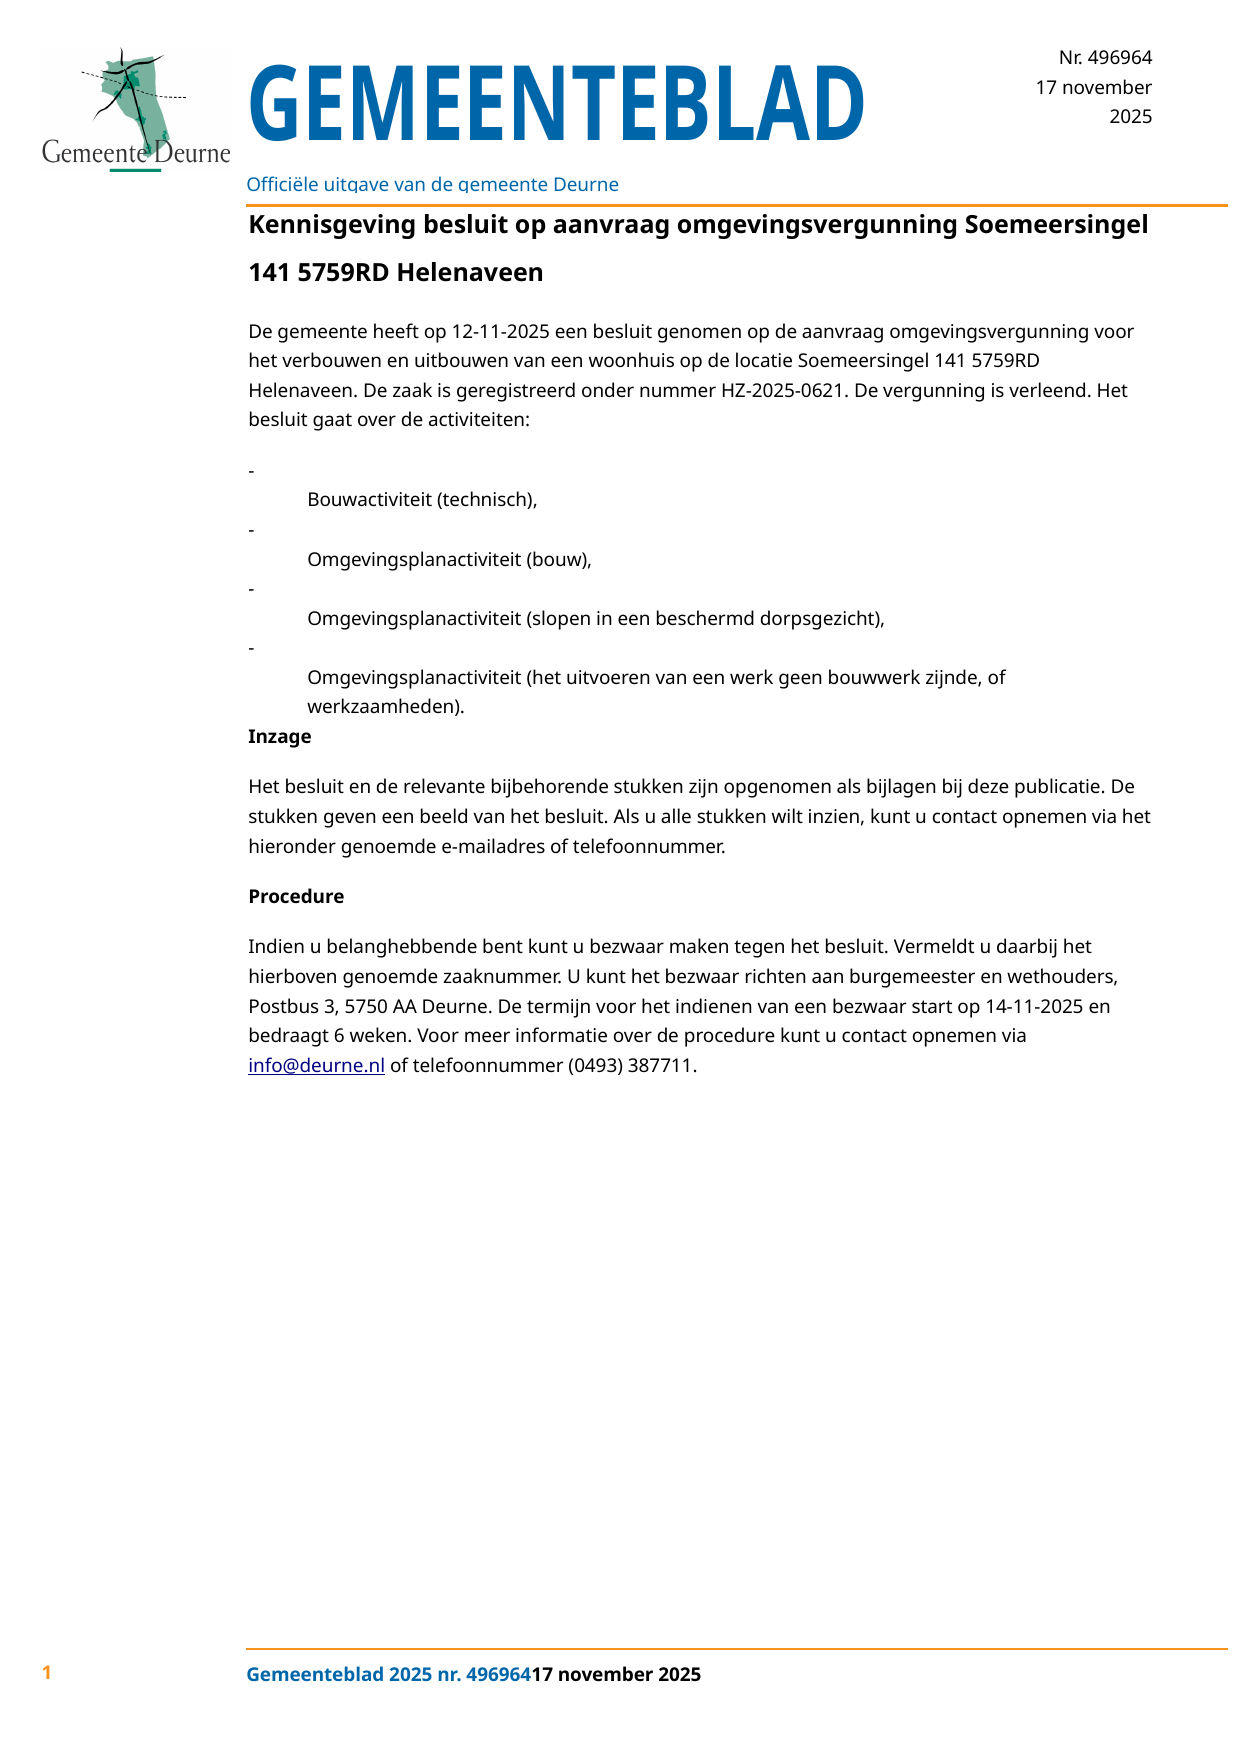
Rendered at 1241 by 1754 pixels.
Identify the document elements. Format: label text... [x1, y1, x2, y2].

text Kennisgeving besluit op aanvraag omgevingsvergunning Soemeersingel 141 5759RD Helenaveen [248, 207, 1152, 288]
picture [41, 47, 231, 172]
list Omgevingsplanactiviteit (bouw), [248, 546, 1152, 572]
list Bouwactiviteit (technisch), [248, 487, 1152, 512]
text Het besluit en de relevante bijbehorende stukken zijn opgenomen als bijlagen bij deze publicatie. De stukken geven een beeld van het besluit. Als u alle stukken wilt inzien, kunt u contact opnemen via het hieronder genoemde e-mailadres of telefoonnummer. [248, 774, 1152, 859]
text De gemeente heeft op 12-11-2025 een besluit genomen op de aanvraag omgevingsvergunning voor het verbouwen en uitbouwen van een woonhuis op de locatie Soemeersingel 141 5759RD Helenaveen. De zaak is geregistreerd onder nummer HZ-2025-0621. De vergunning is verleend. Het besluit gaat over de activiteiten: [248, 318, 1152, 432]
list Omgevingsplanactiviteit (het uitvoeren van een werk geen bouwwerk zijnde, of werkzaamheden). [248, 664, 1152, 719]
text Inzage [248, 723, 1152, 749]
list Omgevingsplanactiviteit (slopen in een beschermd dorpsgezicht), [248, 605, 1152, 631]
text Indien u belanghebbende bent kunt u bezwaar maken tegen het besluit. Vermeldt u daarbij het hierboven genoemde zaaknummer. U kunt het bezwaar richten aan burgemeester en wethouders, Postbus 3, 5750 AA Deurne. De termijn voor het indienen van een bezwaar start op 14-11-2025 en bedraagt 6 weken. Voor meer informatie over de procedure kunt u contact opnemen via info@deurne.nl of telefoonnummer (0493) 387711. [248, 934, 1152, 1078]
text Procedure [248, 883, 1152, 909]
